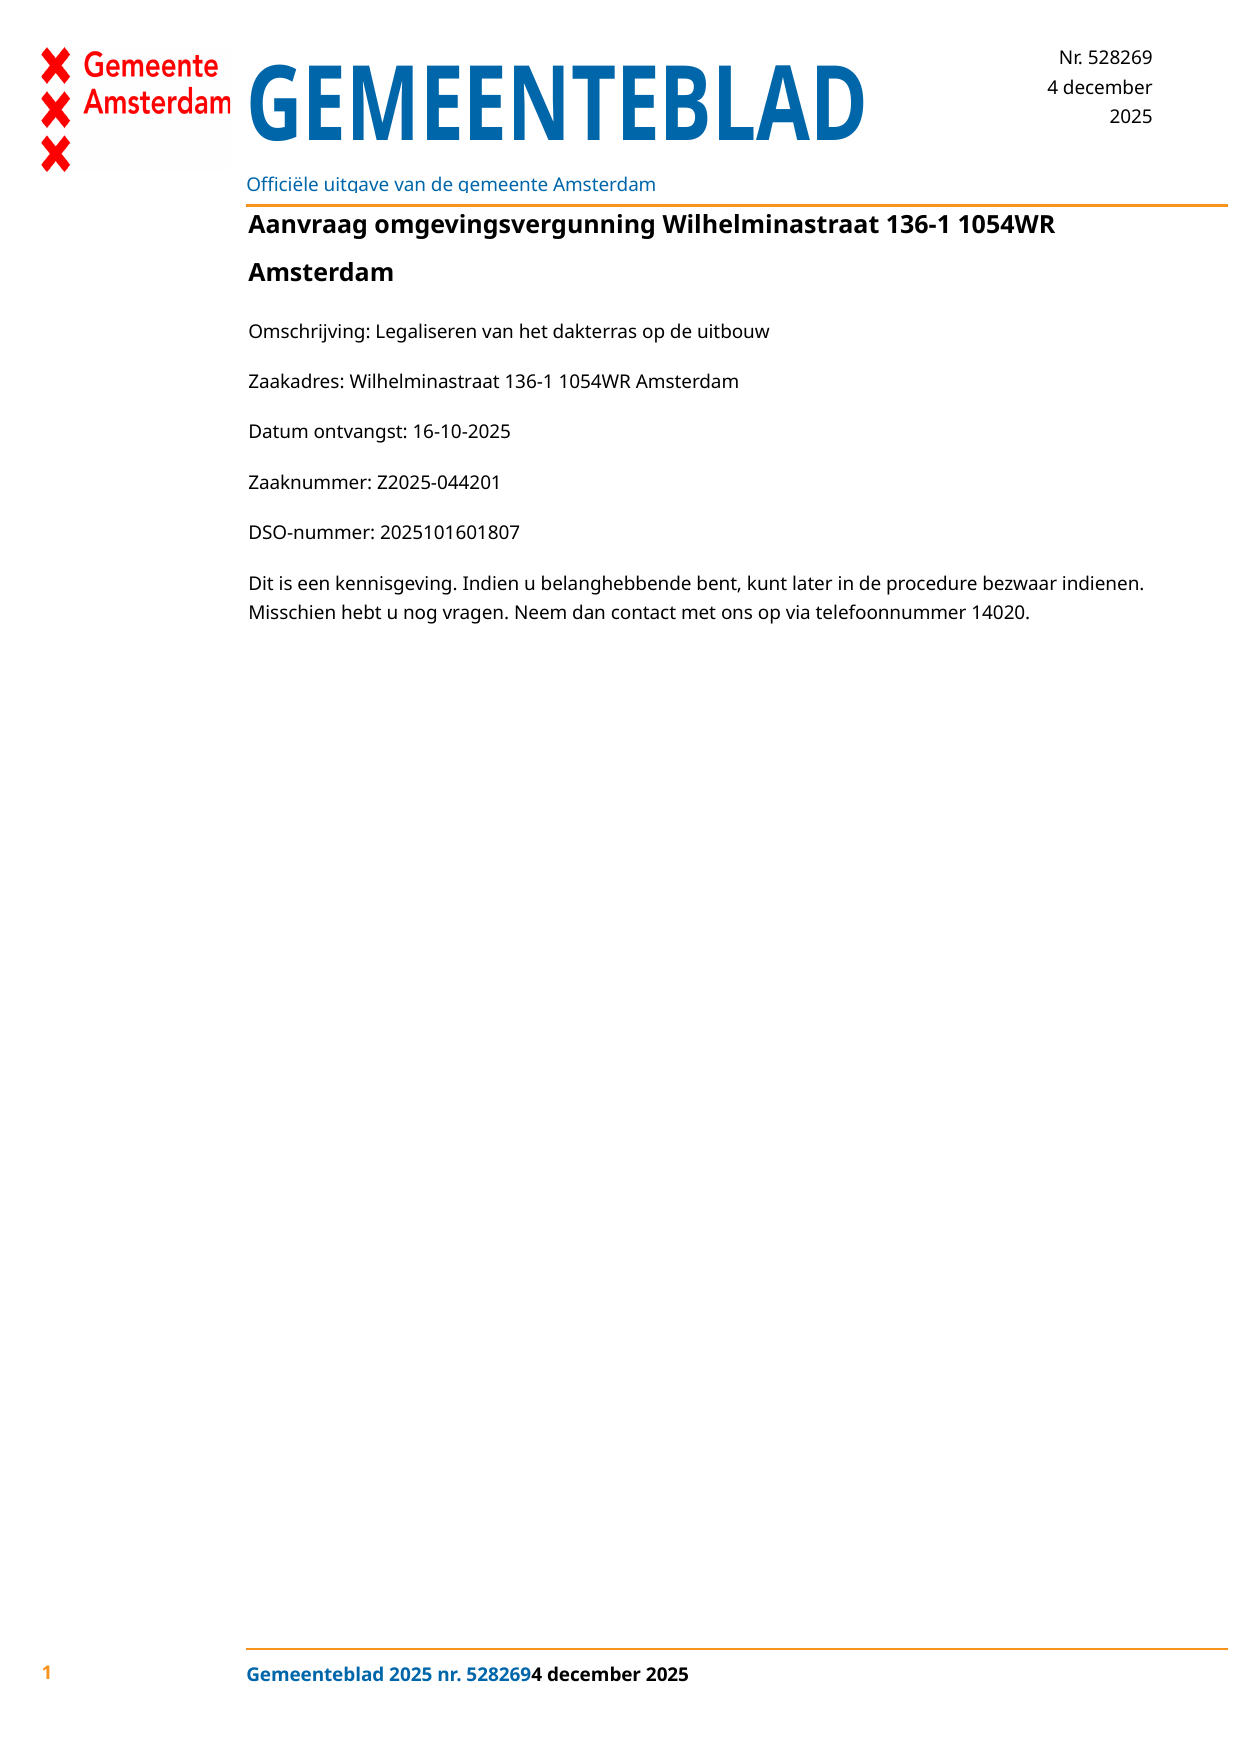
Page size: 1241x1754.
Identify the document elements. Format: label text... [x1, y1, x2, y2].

text Zaakadres: Wilhelminastraat 136-1 1054WR Amsterdam [248, 368, 1152, 394]
text Omschrijving: Legaliseren van het dakterras op de uitbouw [248, 318, 1152, 344]
text DSO-nummer: 2025101601807 [248, 519, 1152, 545]
text Zaaknummer: Z2025-044201 [248, 469, 1152, 495]
text Aanvraag omgevingsvergunning Wilhelminastraat 136-1 1054WR Amsterdam [248, 207, 1152, 288]
picture [41, 47, 231, 172]
text Dit is een kennisgeving. Indien u belanghebbende bent, kunt later in de procedure bezwaar indienen. Misschien hebt u nog vragen. Neem dan contact met ons op via telefoonnummer 14020. [248, 570, 1152, 625]
text Datum ontvangst: 16-10-2025 [248, 419, 1152, 444]
